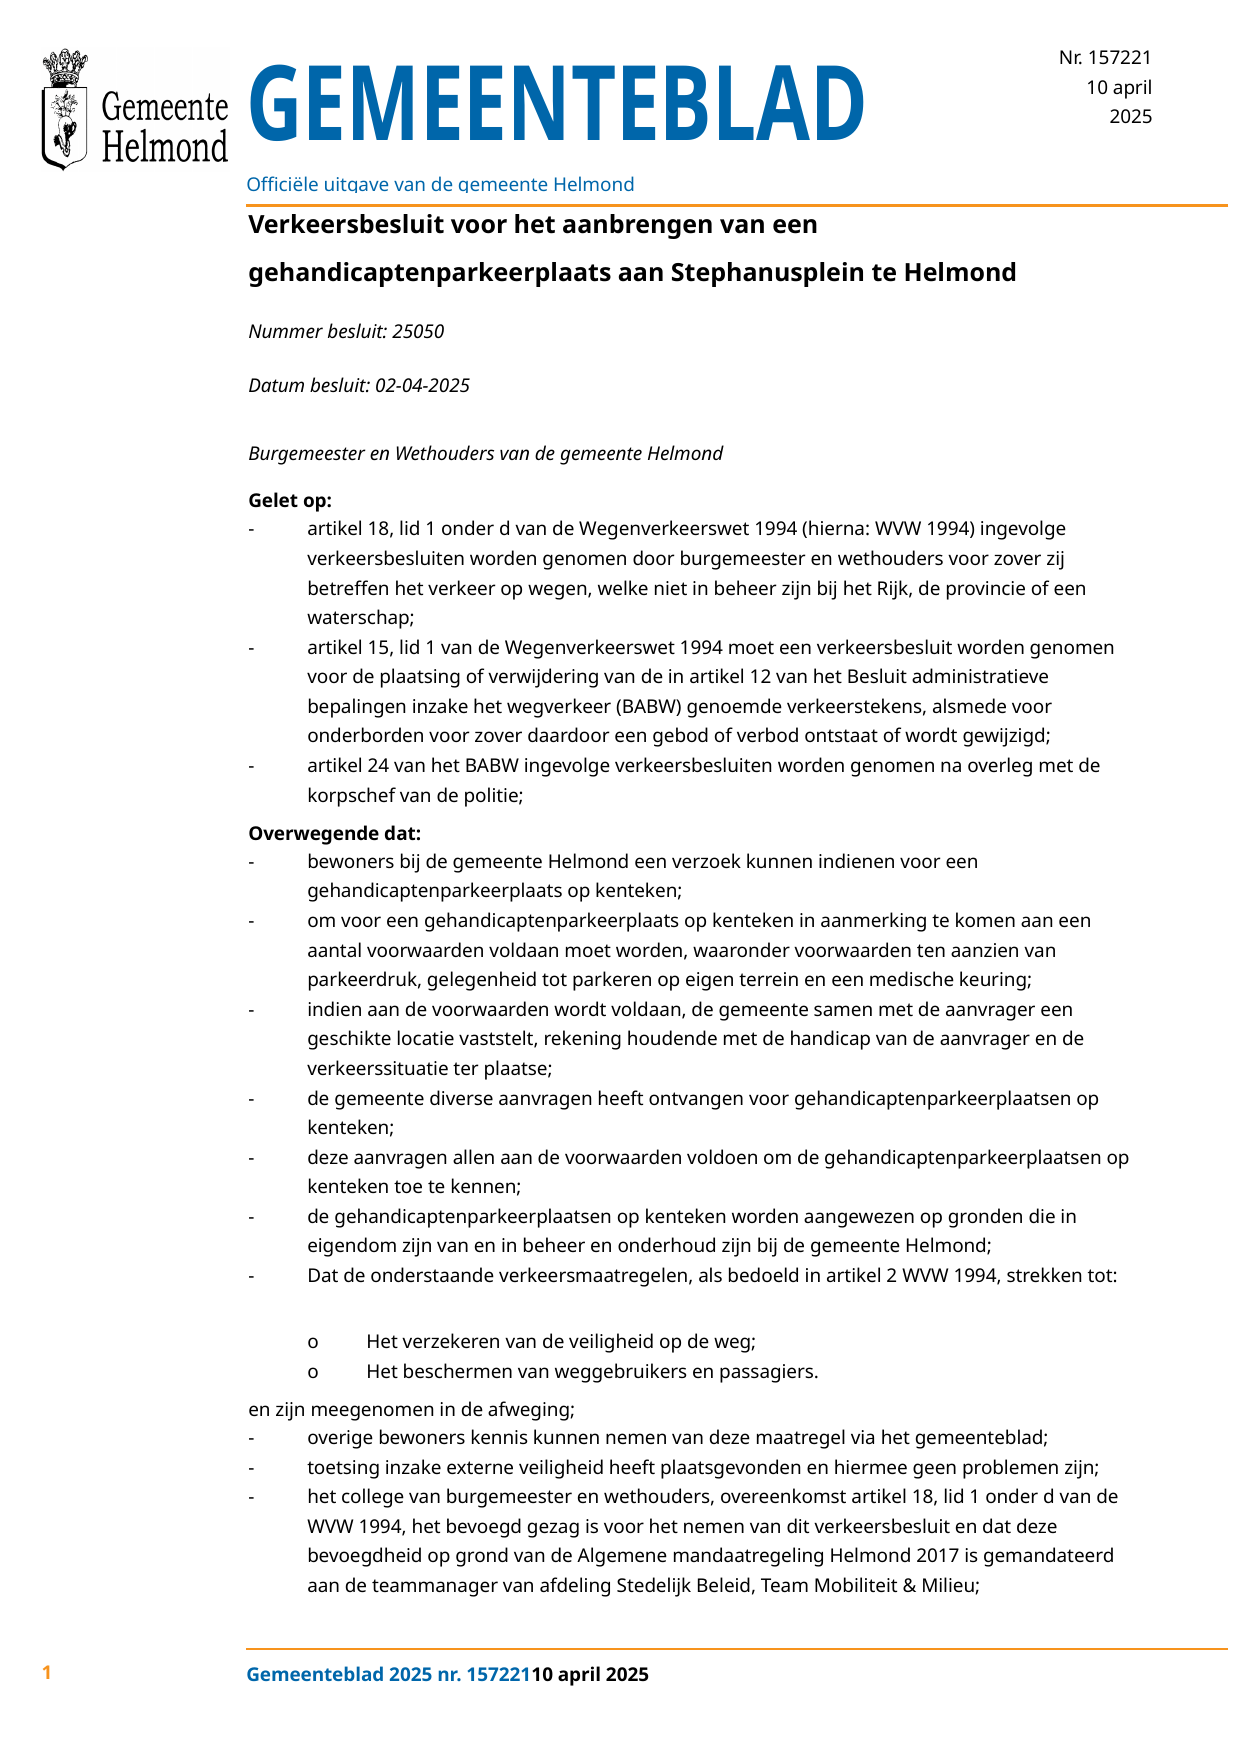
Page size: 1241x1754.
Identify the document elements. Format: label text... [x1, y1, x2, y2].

picture [41, 47, 231, 172]
list de gemeente diverse aanvragen heeft ontvangen voor gehandicaptenparkeerplaatsen op kenteken; [248, 1085, 1152, 1140]
list Het verzekeren van de veiligheid op de weg; [307, 1328, 1152, 1354]
list toetsing inzake externe veiligheid heeft plaatsgevonden en hiermee geen problemen zijn; [248, 1454, 1152, 1480]
list overige bewoners kennis kunnen nemen van deze maatregel via het gemeenteblad; [248, 1424, 1152, 1450]
text Overwegende dat: [248, 820, 1152, 846]
list om voor een gehandicaptenparkeerplaats op kenteken in aanmerking te komen aan een aantal voorwaarden voldaan moet worden, waaronder voorwaarden ten aanzien van parkeerdruk, gelegenheid tot parkeren op eigen terrein en een medische keuring; [248, 907, 1152, 992]
text Verkeersbesluit voor het aanbrengen van een gehandicaptenparkeerplaats aan Stephanusplein te Helmond [248, 207, 1152, 288]
text Datum besluit: 02-04-2025 [248, 372, 1152, 398]
list bewoners bij de gemeente Helmond een verzoek kunnen indienen voor een gehandicaptenparkeerplaats op kenteken; [248, 848, 1152, 903]
list deze aanvragen allen aan de voorwaarden voldoen om de gehandicaptenparkeerplaatsen op kenteken toe te kennen; [248, 1144, 1152, 1199]
list Dat de onderstaande verkeersmaatregelen, als bedoeld in artikel 2 WVW 1994, strekken tot: [248, 1262, 1152, 1288]
list het college van burgemeester en wethouders, overeenkomst artikel 18, lid 1 onder d van de WVW 1994, het bevoegd gezag is voor het nemen van dit verkeersbesluit en dat deze bevoegdheid op grond van de Algemene mandaatregeling Helmond 2017 is gemandateerd aan de teammanager van afdeling Stedelijk Beleid, Team Mobiliteit & Milieu; [248, 1483, 1152, 1598]
text Burgemeester en Wethouders van de gemeente Helmond [248, 440, 1152, 465]
list artikel 15, lid 1 van de Wegenverkeerswet 1994 moet een verkeersbesluit worden genomen voor de plaatsing of verwijdering van de in artikel 12 van het Besluit administratieve bepalingen inzake het wegverkeer (BABW) genoemde verkeerstekens, alsmede voor onderborden voor zover daardoor een gebod of verbod ontstaat of wordt gewijzigd; [248, 634, 1152, 748]
list Het beschermen van weggebruikers en passagiers. [307, 1358, 1152, 1384]
text Gelet op: [248, 487, 1152, 513]
text en zijn meegenomen in de afweging; [248, 1396, 1152, 1422]
list indien aan de voorwaarden wordt voldaan, de gemeente samen met de aanvrager een geschikte locatie vaststelt, rekening houdende met de handicap van de aanvrager en de verkeerssituatie ter plaatse; [248, 996, 1152, 1081]
text Nummer besluit: 25050 [248, 318, 1152, 344]
list artikel 18, lid 1 onder d van de Wegenverkeerswet 1994 (hierna: WVW 1994) ingevolge verkeersbesluiten worden genomen door burgemeester en wethouders voor zover zij betreffen het verkeer op wegen, welke niet in beheer zijn bij het Rijk, de provincie of een waterschap; [248, 516, 1152, 630]
list de gehandicaptenparkeerplaatsen op kenteken worden aangewezen op gronden die in eigendom zijn van en in beheer en onderhoud zijn bij de gemeente Helmond; [248, 1203, 1152, 1258]
list artikel 24 van het BABW ingevolge verkeersbesluiten worden genomen na overleg met de korpschef van de politie; [248, 752, 1152, 808]
